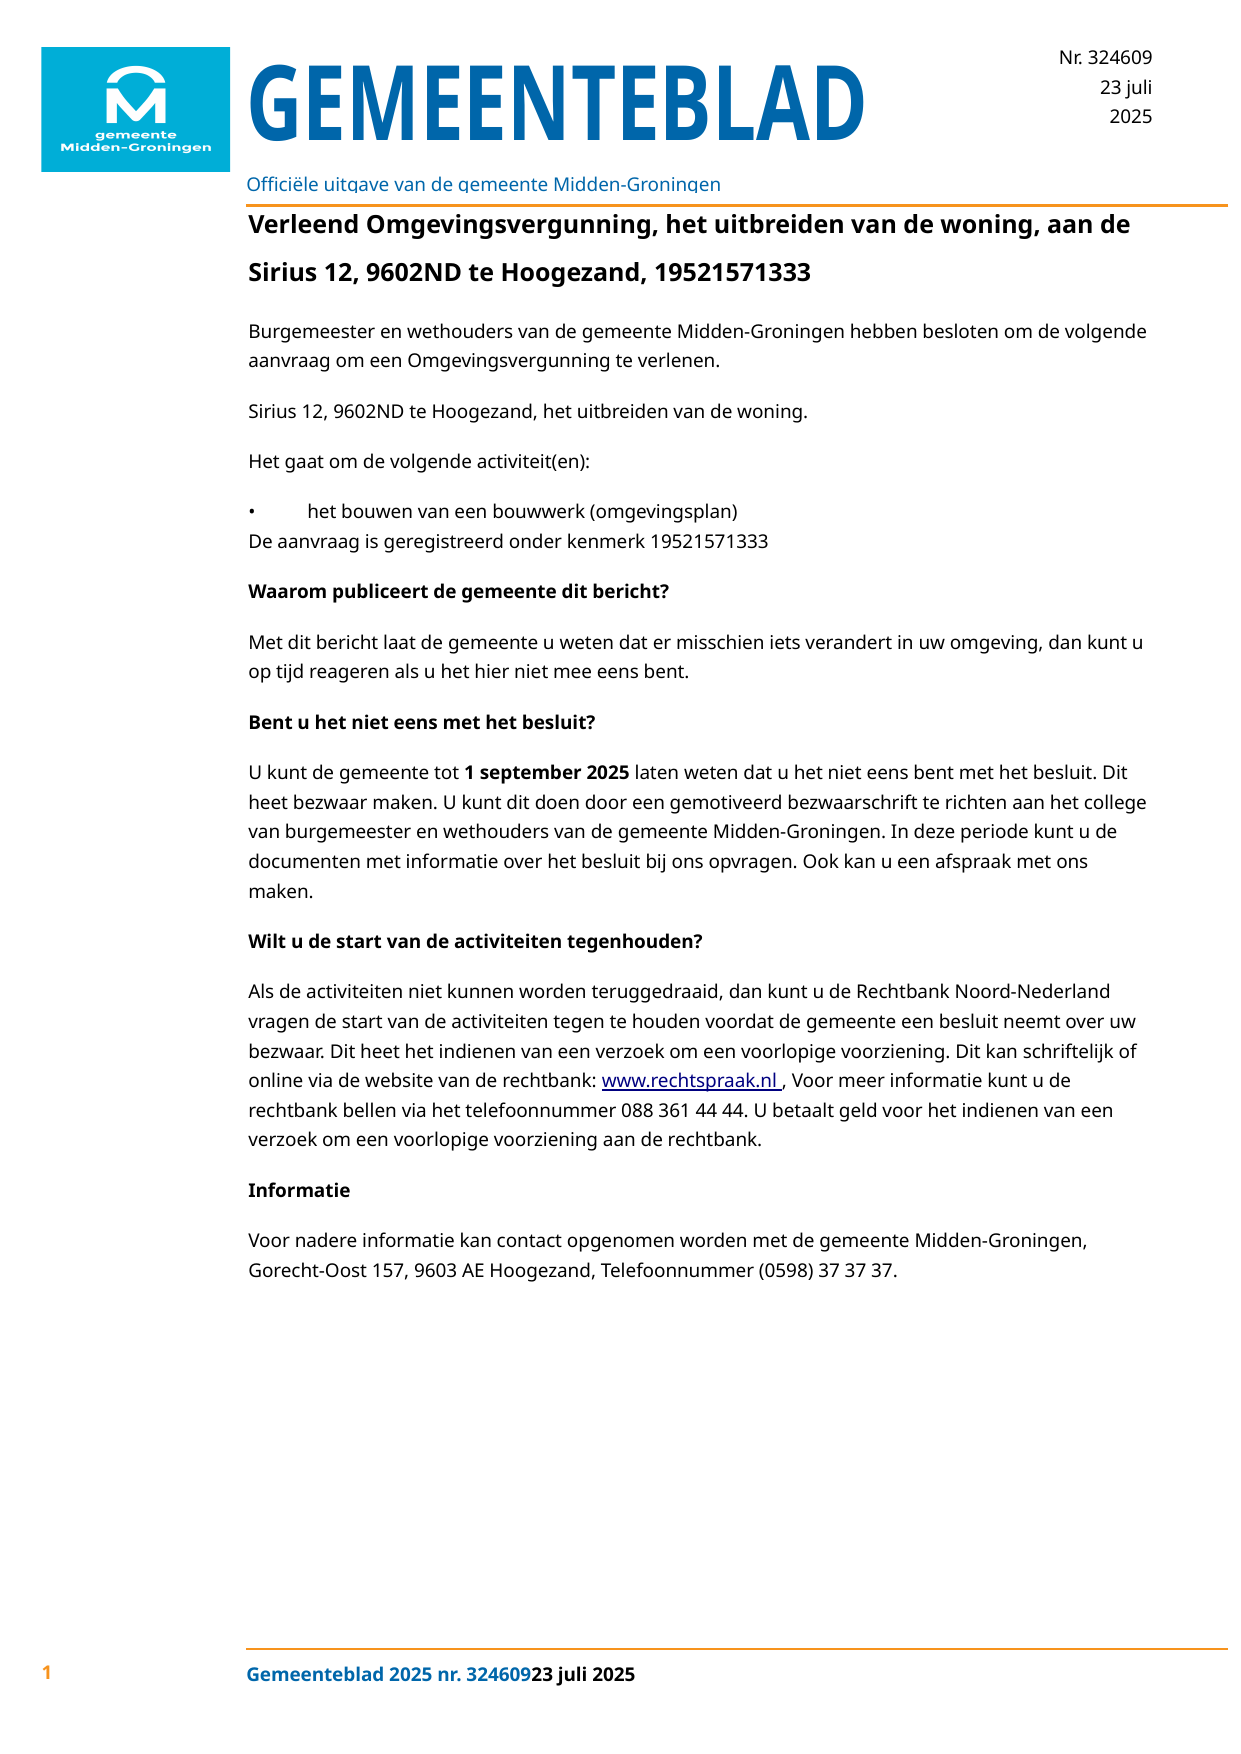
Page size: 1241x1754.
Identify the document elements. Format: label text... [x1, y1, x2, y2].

text Informatie [248, 1177, 1152, 1203]
text Waarom publiceert de gemeente dit bericht? [248, 579, 1152, 604]
text Sirius 12, 9602ND te Hoogezand, het uitbreiden van de woning. [248, 398, 1152, 424]
text Als de activiteiten niet kunnen worden teruggedraaid, dan kunt u de Rechtbank Noord-Nederland vragen de start van de activiteiten tegen te houden voordat de gemeente een besluit neemt over uw bezwaar. Dit heet het indienen van een verzoek om een voorlopige voorziening. Dit kan schriftelijk of online via de website van de rechtbank: www.rechtspraak.nl , Voor meer informatie kunt u de rechtbank bellen via het telefoonnummer 088 361 44 44. U betaalt geld voor het indienen van een verzoek om een voorlopige voorziening aan de rechtbank. [248, 979, 1152, 1152]
text Het gaat om de volgende activiteit(en): [248, 448, 1152, 474]
text Met dit bericht laat de gemeente u weten dat er misschien iets verandert in uw omgeving, dan kunt u op tijd reageren als u het hier niet mee eens bent. [248, 629, 1152, 684]
text Verleend Omgevingsvergunning, het uitbreiden van de woning, aan de Sirius 12, 9602ND te Hoogezand, 19521571333 [248, 207, 1152, 288]
text Voor nadere informatie kan contact opgenomen worden met de gemeente Midden-Groningen, Gorecht-Oost 157, 9603 AE Hoogezand, Telefoonnummer (0598) 37 37 37. [248, 1227, 1152, 1283]
list het bouwen van een bouwwerk (omgevingsplan) [248, 499, 1152, 524]
text U kunt de gemeente tot 1 september 2025 laten weten dat u het niet eens bent met het besluit. Dit heet bezwaar maken. U kunt dit doen door een gemotiveerd bezwaarschrift te richten aan het college van burgemeester en wethouders van de gemeente Midden-Groningen. In deze periode kunt u de documenten met informatie over het besluit bij ons opvragen. Ook kan u een afspraak met ons maken. [248, 759, 1152, 904]
picture [107, 89, 165, 122]
picture [184, 146, 190, 153]
text Wilt u de start van de activiteiten tegenhouden? [248, 928, 1152, 954]
text De aanvraag is geregistreerd onder kenmerk 19521571333 [248, 528, 1152, 554]
text Bent u het niet eens met het besluit? [248, 709, 1152, 735]
picture [108, 66, 164, 82]
text Burgemeester en wethouders van de gemeente Midden-Groningen hebben besloten om de volgende aanvraag om een Omgevingsvergunning te verlenen. [248, 318, 1152, 373]
